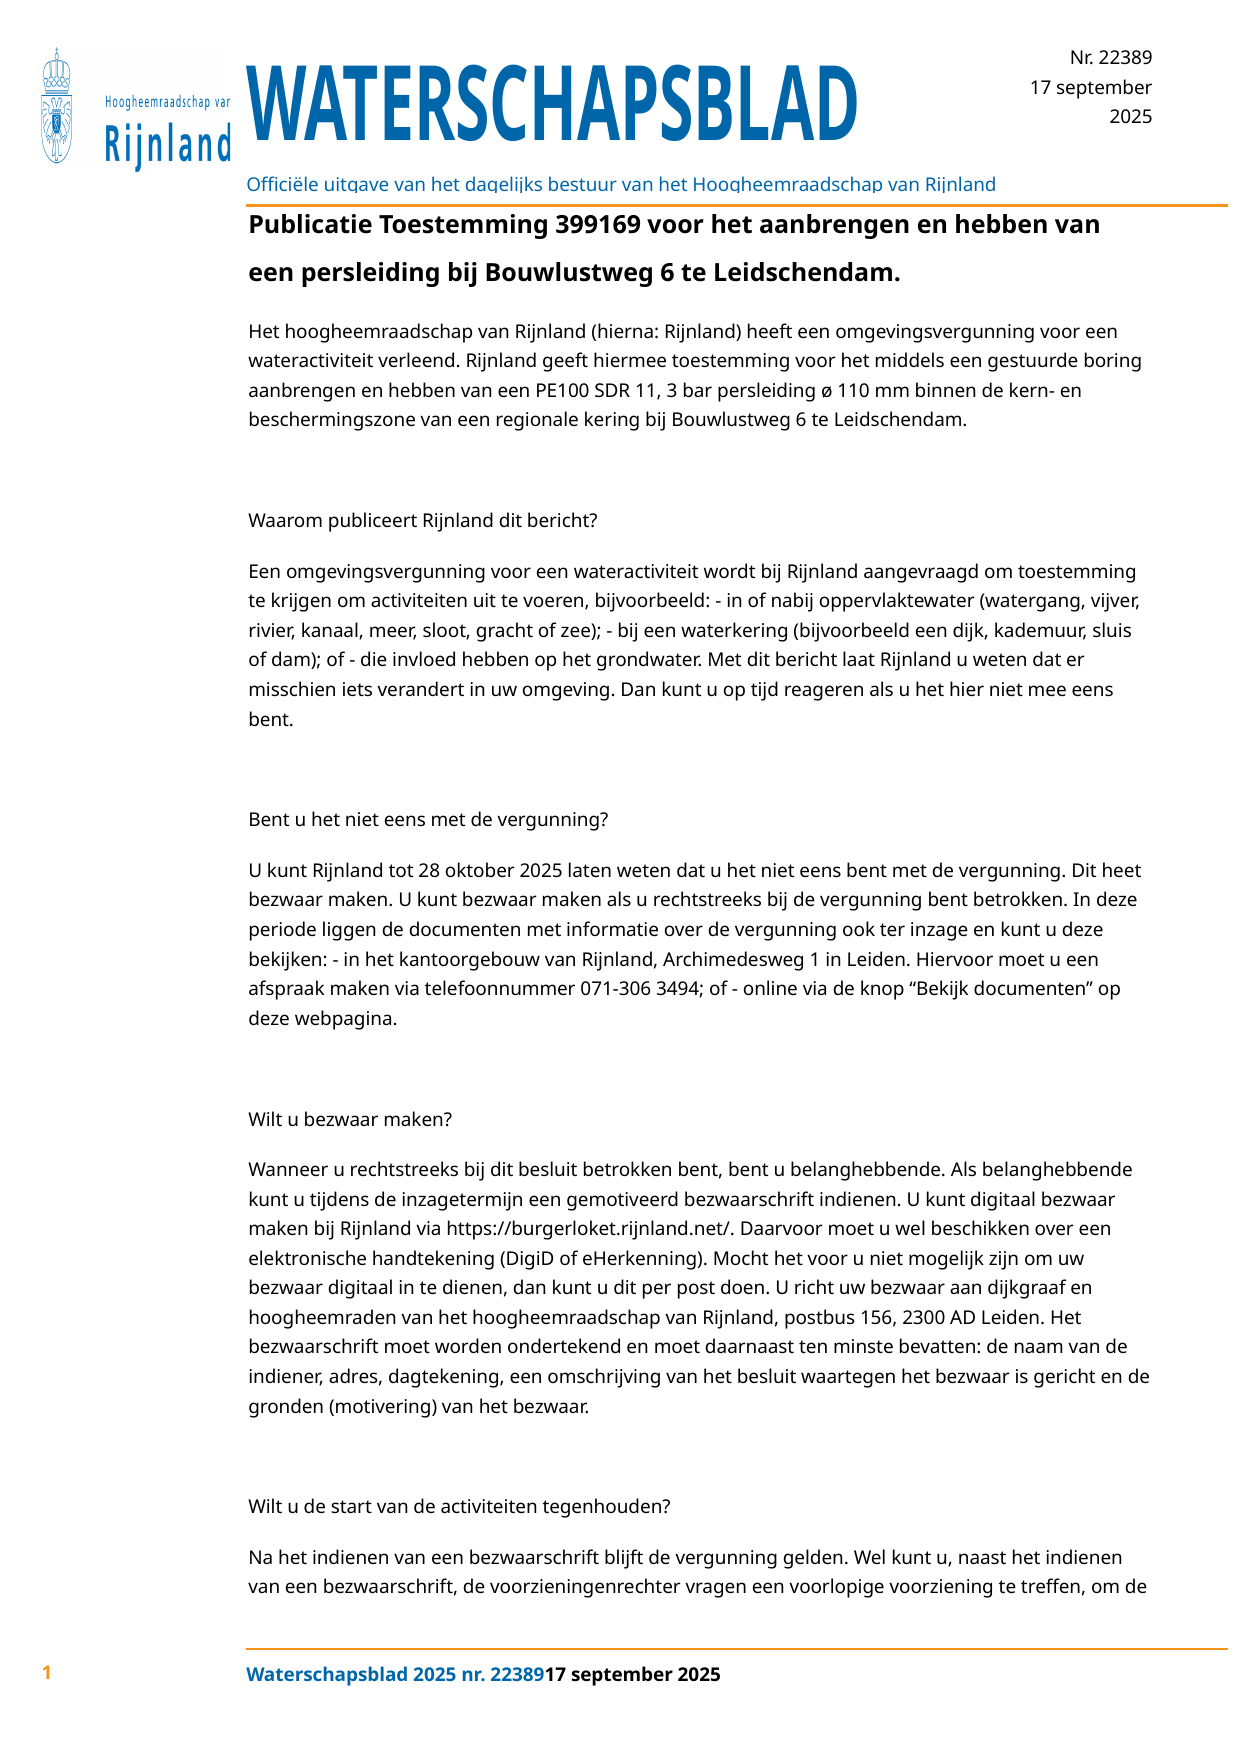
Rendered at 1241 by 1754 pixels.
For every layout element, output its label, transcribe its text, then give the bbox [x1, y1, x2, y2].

picture [41, 47, 231, 172]
text Publicatie Toestemming 399169 voor het aanbrengen en hebben van een persleiding bij Bouwlustweg 6 te Leidschendam. [248, 207, 1152, 288]
text Een omgevingsvergunning voor een wateractiviteit wordt bij Rijnland aangevraagd om toestemming te krijgen om activiteiten uit te voeren, bijvoorbeeld: - in of nabij oppervlaktewater (watergang, vijver, rivier, kanaal, meer, sloot, gracht of zee); - bij een waterkering (bijvoorbeeld een dijk, kademuur, sluis of dam); of - die invloed hebben op het grondwater. Met dit bericht laat Rijnland u weten dat er misschien iets verandert in uw omgeving. Dan kunt u op tijd reageren als u het hier niet mee eens bent. [248, 558, 1152, 732]
text Het hoogheemraadschap van Rijnland (hierna: Rijnland) heeft een omgevingsvergunning voor een wateractiviteit verleend. Rijnland geeft hiermee toestemming voor het middels een gestuurde boring aanbrengen en hebben van een PE100 SDR 11, 3 bar persleiding ø 110 mm binnen de kern- en beschermingszone van een regionale kering bij Bouwlustweg 6 te Leidschendam. [248, 318, 1152, 432]
text Wanneer u rechtstreeks bij dit besluit betrokken bent, bent u belanghebbende. Als belanghebbende kunt u tijdens de inzagetermijn een gemotiveerd bezwaarschrift indienen. U kunt digitaal bezwaar maken bij Rijnland via https://burgerloket.rijnland.net/. Daarvoor moet u wel beschikken over een elektronische handtekening (DigiD of eHerkenning). Mocht het voor u niet mogelijk zijn om uw bezwaar digitaal in te dienen, dan kunt u dit per post doen. U richt uw bezwaar aan dijkgraaf en hoogheemraden van het hoogheemraadschap van Rijnland, postbus 156, 2300 AD Leiden. Het bezwaarschrift moet worden ondertekend en moet daarnaast ten minste bevatten: de naam van de indiener, adres, dagtekening, een omschrijving van het besluit waartegen het bezwaar is gericht en de gronden (motivering) van het bezwaar. [248, 1156, 1152, 1419]
text U kunt Rijnland tot 28 oktober 2025 laten weten dat u het niet eens bent met de vergunning. Dit heet bezwaar maken. U kunt bezwaar maken als u rechtstreeks bij de vergunning bent betrokken. In deze periode liggen de documenten met informatie over de vergunning ook ter inzage en kunt u deze bekijken: - in het kantoorgebouw van Rijnland, Archimedesweg 1 in Leiden. Hiervoor moet u een afspraak maken via telefoonnummer 071-306 3494; of - online via de knop “Bekijk documenten” op deze webpagina. [248, 857, 1152, 1031]
text Waarom publiceert Rijnland dit bericht? [248, 507, 1152, 533]
text Wilt u bezwaar maken? [248, 1106, 1152, 1132]
text Na het indienen van een bezwaarschrift blijft de vergunning gelden. Wel kunt u, naast het indienen van een bezwaarschrift, de voorzieningenrechter vragen een voorlopige voorziening te treffen, om de [248, 1544, 1152, 1599]
text Wilt u de start van de activiteiten tegenhouden? [248, 1494, 1152, 1519]
text Bent u het niet eens met de vergunning? [248, 807, 1152, 832]
